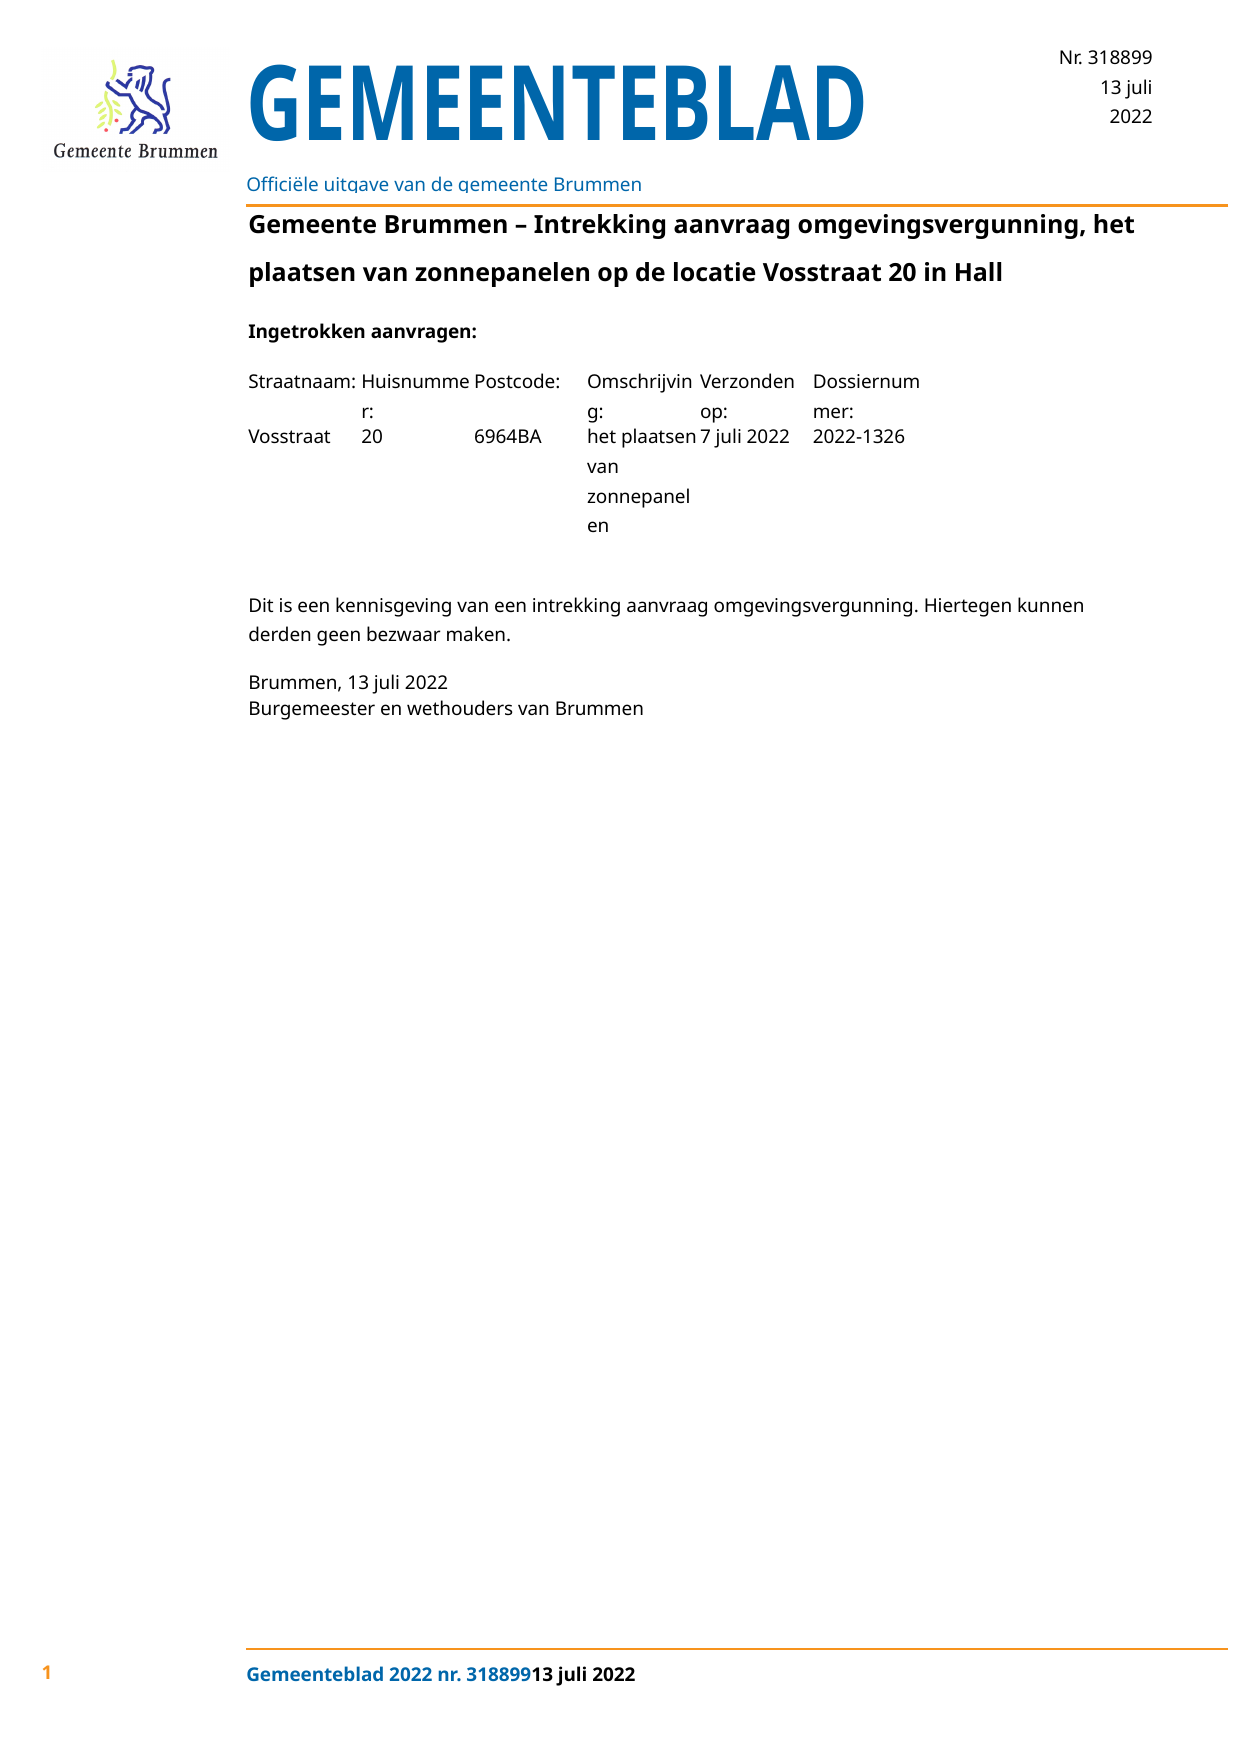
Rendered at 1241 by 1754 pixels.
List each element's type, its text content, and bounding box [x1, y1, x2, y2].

table_header Postcode: [474, 369, 587, 424]
table_cell 6964BA [474, 424, 587, 538]
table_cell 20 [361, 424, 474, 538]
text Burgemeester en wethouders van Brummen [248, 695, 1152, 721]
table_header Huisnummer: [361, 369, 474, 424]
text Gemeente Brummen – Intrekking aanvraag omgevingsvergunning, het plaatsen van zonnepanelen op de locatie Vosstraat 20 in Hall [248, 207, 1152, 288]
text Brummen, 13 juli 2022 [248, 669, 1152, 695]
table_cell [926, 424, 1038, 538]
table_header [1039, 369, 1152, 424]
table_header Omschrijving: [587, 369, 700, 424]
table_header Dossiernummer: [813, 369, 926, 424]
table_header Straatnaam: [248, 369, 361, 424]
table_cell [1039, 424, 1152, 538]
table_header Verzonden op: [700, 369, 813, 424]
picture [41, 47, 231, 172]
table_cell Vosstraat [248, 424, 361, 538]
table_header [926, 369, 1038, 424]
table_cell 7 juli 2022 [700, 424, 813, 538]
table_cell 2022-1326 [813, 424, 926, 538]
table_cell het plaatsen van zonnepanelen [587, 424, 700, 538]
text Dit is een kennisgeving van een intrekking aanvraag omgevingsvergunning. Hiertegen kunnen derden geen bezwaar maken. [248, 592, 1152, 647]
text Ingetrokken aanvragen: [248, 318, 1152, 344]
